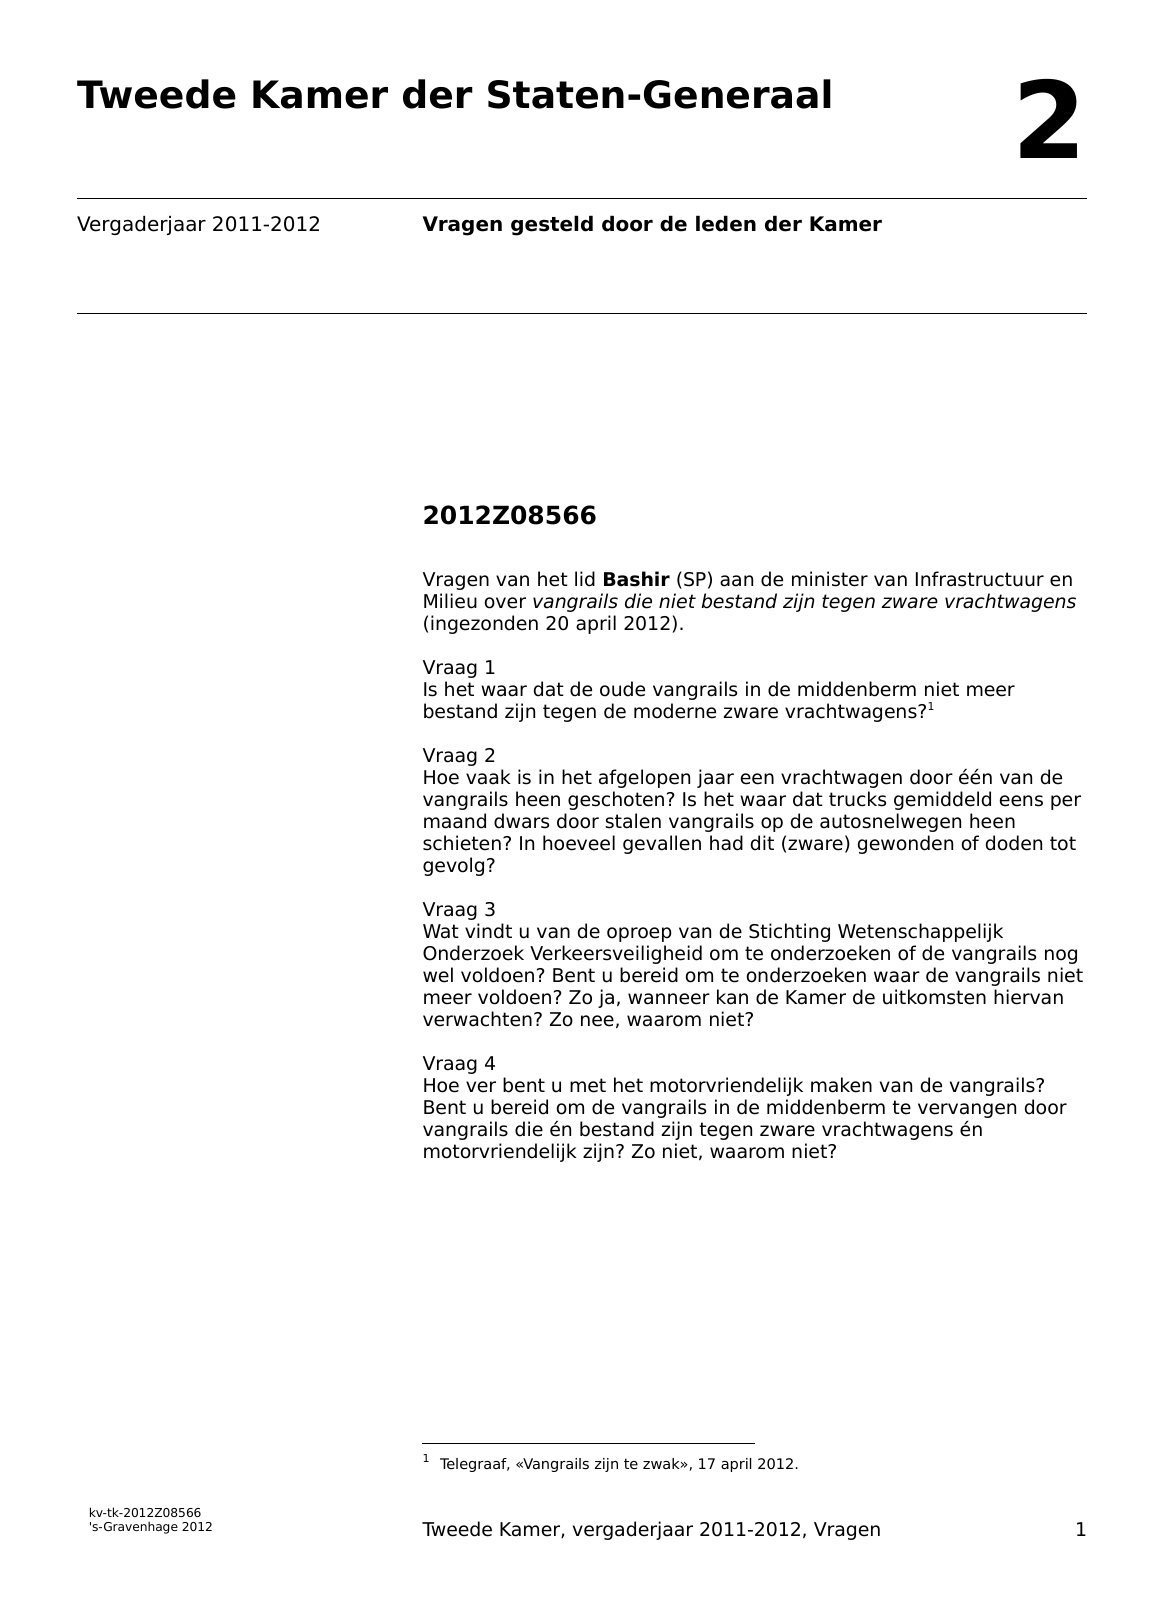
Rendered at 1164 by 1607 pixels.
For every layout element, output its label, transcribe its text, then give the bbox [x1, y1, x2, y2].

text Hoe ver bent u met het motorvriendelijk maken van de vangrails? Bent u bereid om de vangrails in de middenberm te vervangen door vangrails die én bestand zijn tegen zware vrachtwagens én motorvriendelijk zijn? Zo niet, waarom niet? [422, 1075, 1087, 1163]
text Vraag 2 [422, 745, 1087, 767]
text 's-Gravenhage 2012 [88, 1520, 323, 1534]
text kv-tk-2012Z08566 [88, 1506, 323, 1520]
text Vraag 1 [422, 657, 1087, 679]
table_header Tweede Kamer der Staten-Generaal [77, 59, 886, 198]
text Vraag 3 [422, 899, 1087, 921]
table_cell Vergaderjaar 2011-2012 [77, 199, 422, 313]
text Vragen van het lid Bashir (SP) aan de minister van Infrastructuur en Milieu over vangrails die niet bestand zijn tegen zware vrachtwagens (ingezonden 20 april 2012). [422, 569, 1087, 635]
text 2012Z08566 [422, 501, 1087, 531]
text Telegraaf, «Vangrails zijn te zwak», 17 april 2012. [422, 1452, 1087, 1474]
table_header 2 [886, 59, 1087, 198]
text Is het waar dat de oude vangrails in de middenberm niet meer bestand zijn tegen de moderne zware vrachtwagens? [422, 679, 1087, 723]
text Vraag 4 [422, 1053, 1087, 1075]
text Hoe vaak is in het afgelopen jaar een vrachtwagen door één van de vangrails heen geschoten? Is het waar dat trucks gemiddeld eens per maand dwars door stalen vangrails op de autosnelwegen heen schieten? In hoeveel gevallen had dit (zware) gewonden of doden tot gevolg? [422, 767, 1087, 877]
table_cell Vragen gesteld door de leden der Kamer [422, 199, 1087, 313]
text Wat vindt u van de oproep van de Stichting Wetenschappelijk Onderzoek Verkeersveiligheid om te onderzoeken of de vangrails nog wel voldoen? Bent u bereid om te onderzoeken waar de vangrails niet meer voldoen? Zo ja, wanneer kan de Kamer de uitkomsten hiervan verwachten? Zo nee, waarom niet? [422, 921, 1087, 1031]
